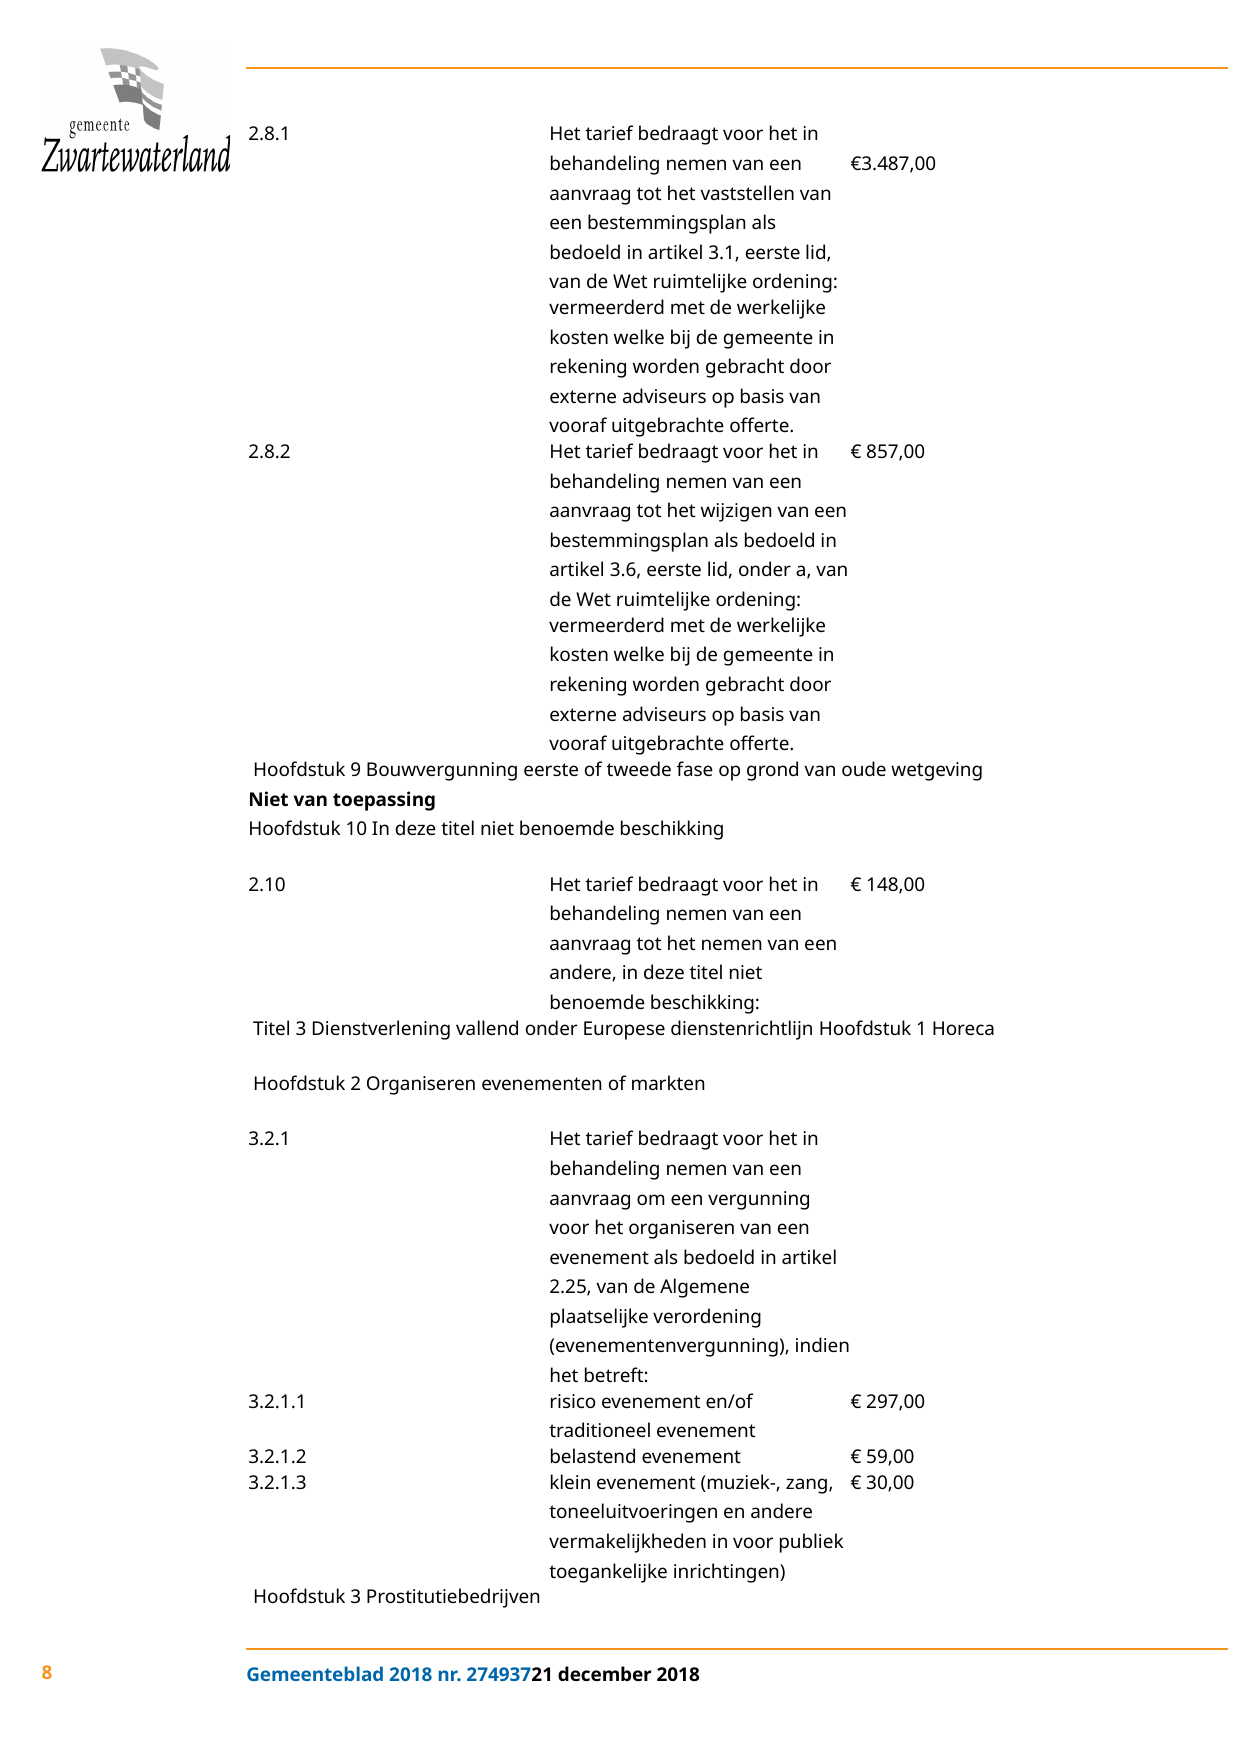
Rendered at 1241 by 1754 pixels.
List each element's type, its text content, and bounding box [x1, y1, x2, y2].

table_header €3.487,00 [850, 121, 1152, 294]
table_cell 3.2.1.3 [248, 1469, 549, 1583]
table_cell vermeerderd met de werkelijke kosten welke bij de gemeente in rekening worden gebracht door externe adviseurs op basis van vooraf uitgebrachte offerte. [549, 294, 850, 438]
table_header [850, 1126, 1152, 1388]
table_cell € 297,00 [850, 1388, 1152, 1443]
table_cell Het tarief bedraagt voor het in behandeling nemen van een aanvraag tot het wijzigen van een bestemmingsplan als bedoeld in artikel 3.6, eerste lid, onder a, van de Wet ruimtelijke ordening: [549, 438, 850, 612]
table_cell [850, 294, 1152, 438]
text Hoofdstuk 2 Organiseren evenementen of markten [248, 1070, 1152, 1096]
table_cell € 857,00 [850, 438, 1152, 612]
table_cell € 59,00 [850, 1443, 1152, 1469]
table_header Het tarief bedraagt voor het in behandeling nemen van een aanvraag tot het nemen van een andere, in deze titel niet benoemde beschikking: [549, 871, 850, 1015]
table_header 3.2.1 [248, 1126, 549, 1388]
picture [41, 47, 231, 172]
text Hoofdstuk 3 Prostitutiebedrijven [248, 1584, 1152, 1609]
table_cell klein evenement (muziek-, zang, toneeluitvoeringen en andere vermakelijkheden in voor publiek toegankelijke inrichtingen) [549, 1469, 850, 1583]
text Hoofdstuk 9 Bouwvergunning eerste of tweede fase op grond van oude wetgeving [248, 756, 1152, 782]
table_cell 3.2.1.1 [248, 1388, 549, 1443]
table_header € 148,00 [850, 871, 1152, 1015]
table_header 2.10 [248, 871, 549, 1015]
text Niet van toepassing [248, 786, 1152, 811]
table_cell [248, 294, 549, 438]
table_cell belastend evenement [549, 1443, 850, 1469]
table_cell € 30,00 [850, 1469, 1152, 1583]
table_header Het tarief bedraagt voor het in behandeling nemen van een aanvraag tot het vaststellen van een bestemmingsplan als bedoeld in artikel 3.1, eerste lid, van de Wet ruimtelijke ordening: [549, 121, 850, 294]
text Titel 3 Dienstverlening vallend onder Europese dienstenrichtlijn Hoofdstuk 1 Horeca [248, 1015, 1152, 1041]
table_cell 2.8.2 [248, 438, 549, 612]
table_cell 3.2.1.2 [248, 1443, 549, 1469]
table_header 2.8.1 [248, 121, 549, 294]
text Hoofdstuk 10 In deze titel niet benoemde beschikking [248, 815, 1152, 841]
table_cell risico evenement en/of traditioneel evenement [549, 1388, 850, 1443]
table_cell [850, 612, 1152, 756]
table_cell [248, 612, 549, 756]
table_cell vermeerderd met de werkelijke kosten welke bij de gemeente in rekening worden gebracht door externe adviseurs op basis van vooraf uitgebrachte offerte. [549, 612, 850, 756]
table_header Het tarief bedraagt voor het in behandeling nemen van een aanvraag om een vergunning voor het organiseren van een evenement als bedoeld in artikel 2.25, van de Algemene plaatselijke verordening (evenementenvergunning), indien het betreft: [549, 1126, 850, 1388]
